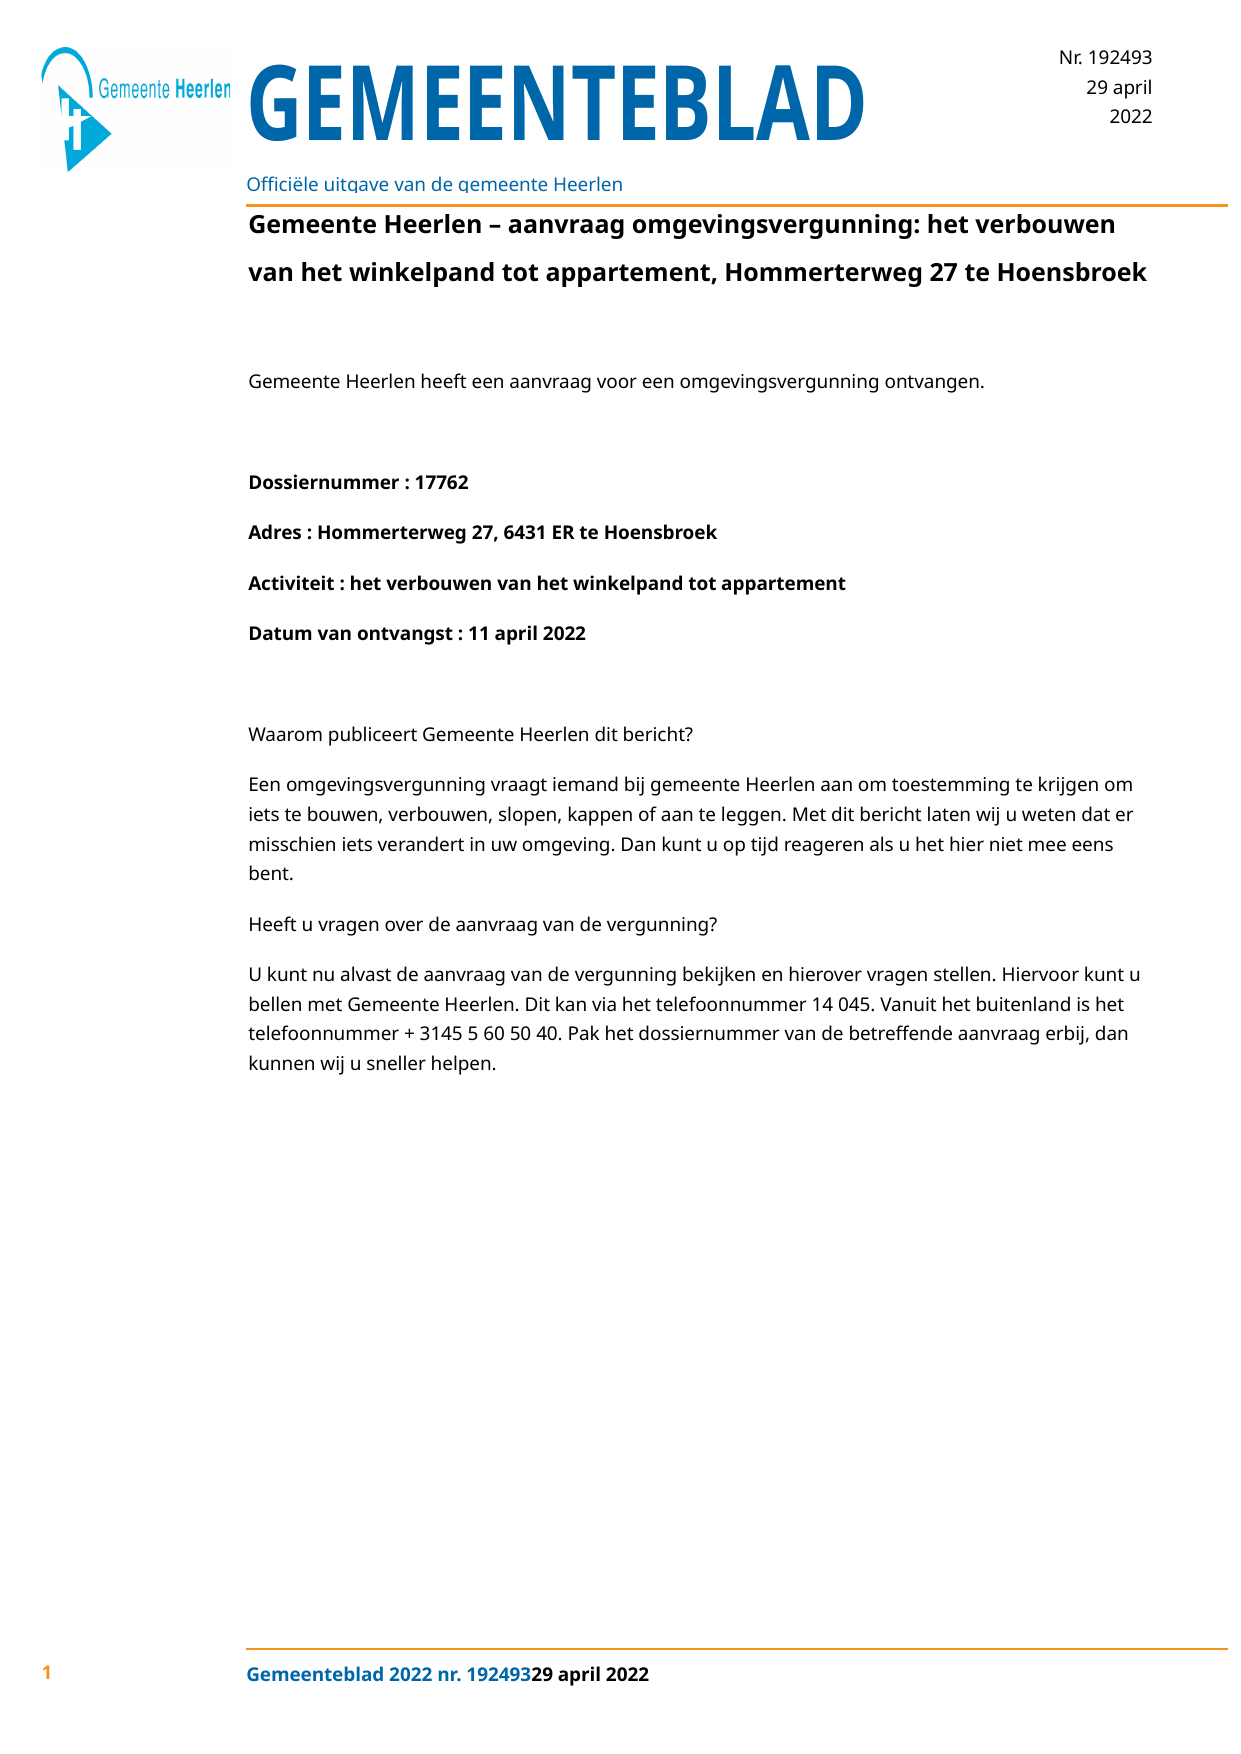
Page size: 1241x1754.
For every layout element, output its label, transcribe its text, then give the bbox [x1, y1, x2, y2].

text Activiteit : het verbouwen van het winkelpand tot appartement [248, 570, 1152, 596]
picture [41, 47, 231, 172]
text Waarom publiceert Gemeente Heerlen dit bericht? [248, 721, 1152, 747]
text Heeft u vragen over de aanvraag van de vergunning? [248, 911, 1152, 937]
text Een omgevingsvergunning vraagt iemand bij gemeente Heerlen aan om toestemming te krijgen om iets te bouwen, verbouwen, slopen, kappen of aan te leggen. Met dit bericht laten wij u weten dat er misschien iets verandert in uw omgeving. Dan kunt u op tijd reageren als u het hier niet mee eens bent. [248, 772, 1152, 886]
text Gemeente Heerlen – aanvraag omgevingsvergunning: het verbouwen van het winkelpand tot appartement, Hommerterweg 27 te Hoensbroek [248, 207, 1152, 288]
text Dossiernummer : 17762 [248, 469, 1152, 495]
text Gemeente Heerlen heeft een aanvraag voor een omgevingsvergunning ontvangen. [248, 368, 1152, 394]
text Adres : Hommerterweg 27, 6431 ER te Hoensbroek [248, 519, 1152, 545]
text Datum van ontvangst : 11 april 2022 [248, 620, 1152, 646]
text U kunt nu alvast de aanvraag van de vergunning bekijken en hierover vragen stellen. Hiervoor kunt u bellen met Gemeente Heerlen. Dit kan via het telefoonnummer 14 045. Vanuit het buitenland is het telefoonnummer + 3145 5 60 50 40. Pak het dossiernummer van de betreffende aanvraag erbij, dan kunnen wij u sneller helpen. [248, 961, 1152, 1076]
picture [41, 47, 59, 70]
